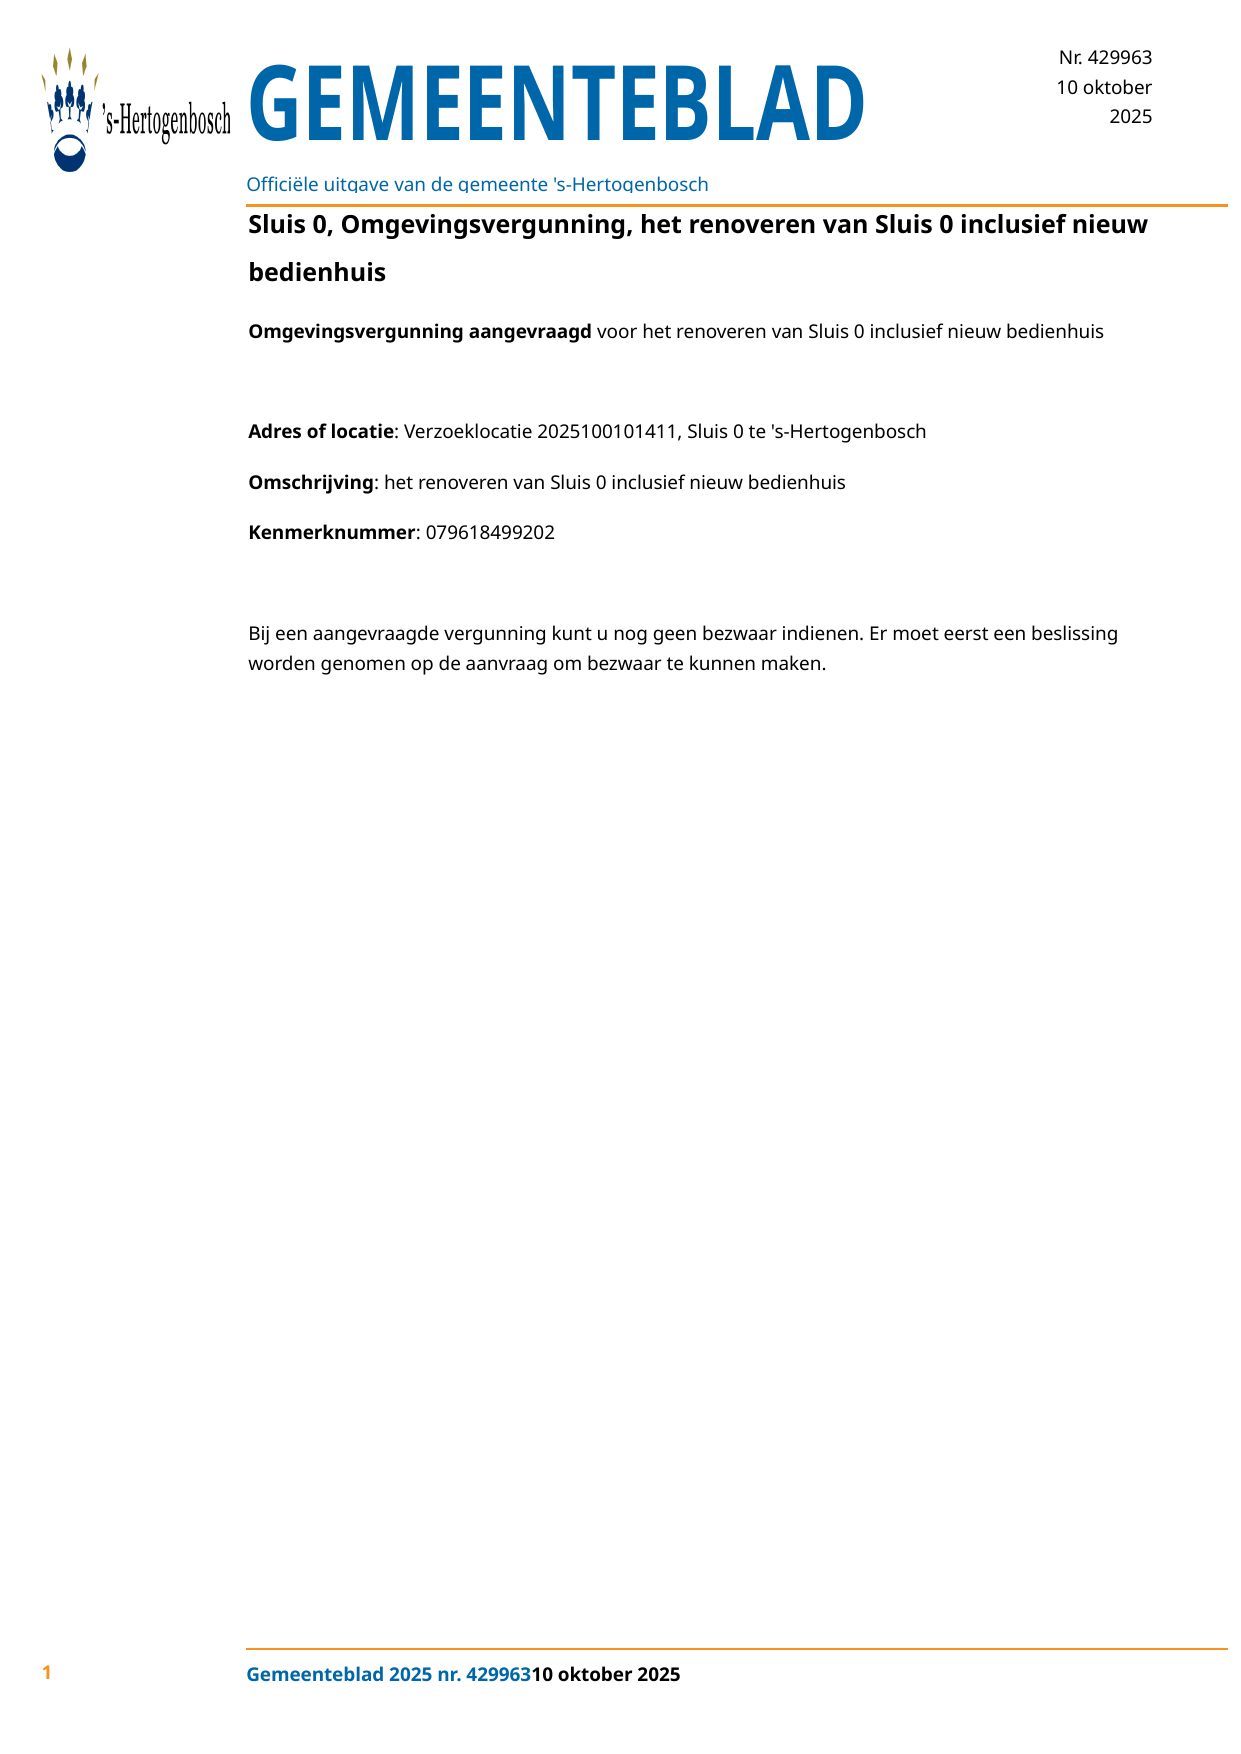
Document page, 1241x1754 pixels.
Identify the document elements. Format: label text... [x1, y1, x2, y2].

text Kenmerknummer: 079618499202 [248, 519, 1152, 545]
text Omgevingsvergunning aangevraagd voor het renoveren van Sluis 0 inclusief nieuw bedienhuis [248, 318, 1152, 344]
text Sluis 0, Omgevingsvergunning, het renoveren van Sluis 0 inclusief nieuw bedienhuis [248, 207, 1152, 288]
text Omschrijving: het renoveren van Sluis 0 inclusief nieuw bedienhuis [248, 469, 1152, 495]
text Bij een aangevraagde vergunning kunt u nog geen bezwaar indienen. Er moet eerst een beslissing worden genomen op de aanvraag om bezwaar te kunnen maken. [248, 620, 1152, 676]
text Adres of locatie: Verzoeklocatie 2025100101411, Sluis 0 te 's-Hertogenbosch [248, 419, 1152, 444]
picture [41, 47, 231, 172]
